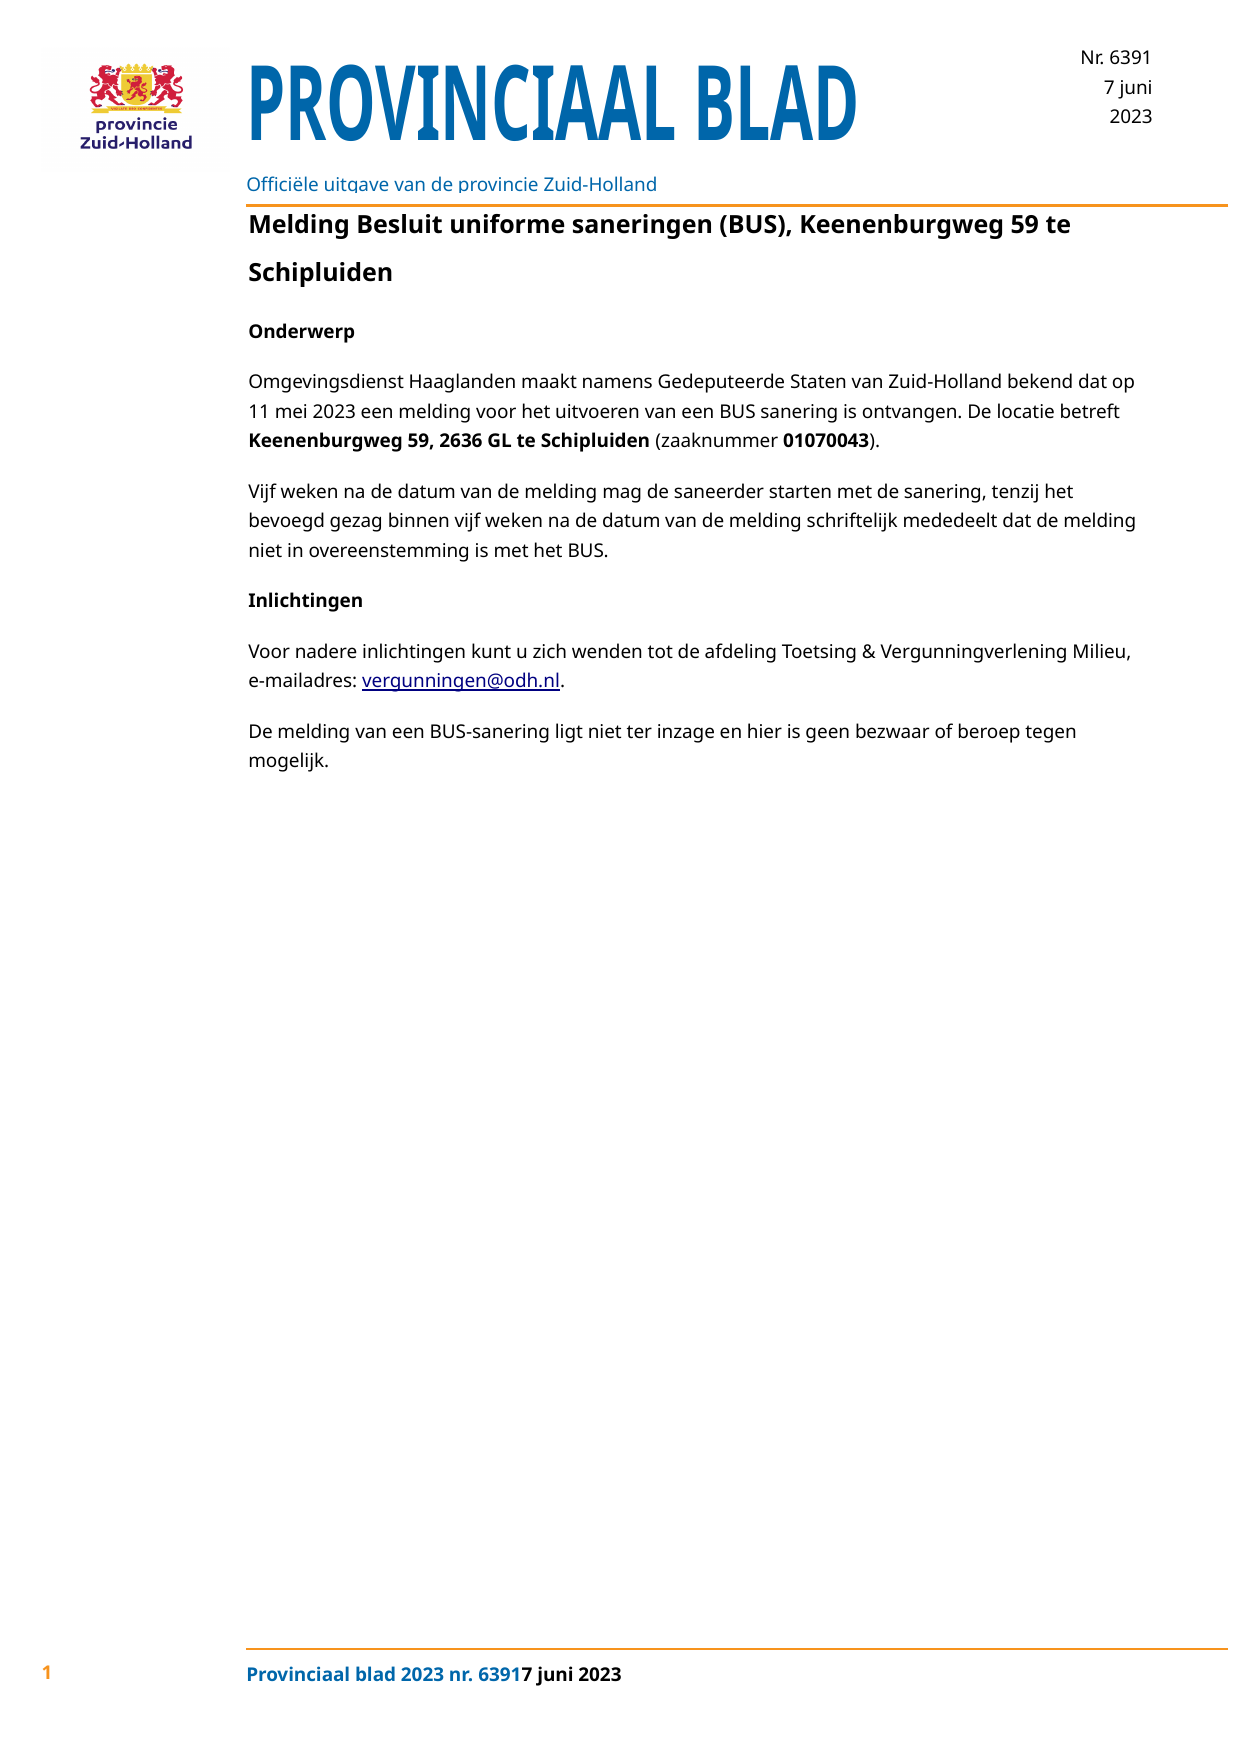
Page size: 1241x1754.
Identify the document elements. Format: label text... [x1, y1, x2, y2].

text De melding van een BUS-sanering ligt niet ter inzage en hier is geen bezwaar of beroep tegen mogelijk. [248, 718, 1152, 773]
picture [41, 47, 231, 172]
text Omgevingsdienst Haaglanden maakt namens Gedeputeerde Staten van Zuid-Holland bekend dat op 11 mei 2023 een melding voor het uitvoeren van een BUS sanering is ontvangen. De locatie betreft Keenenburgweg 59, 2636 GL te Schipluiden (zaaknummer 01070043). [248, 368, 1152, 453]
text Inlichtingen [248, 587, 1152, 613]
text Vijf weken na de datum van de melding mag de saneerder starten met de sanering, tenzij het bevoegd gezag binnen vijf weken na de datum van de melding schriftelijk mededeelt dat de melding niet in overeenstemming is met het BUS. [248, 478, 1152, 563]
text Melding Besluit uniforme saneringen (BUS), Keenenburgweg 59 te Schipluiden [248, 207, 1152, 288]
text Onderwerp [248, 318, 1152, 344]
text Voor nadere inlichtingen kunt u zich wenden tot de afdeling Toetsing & Vergunningverlening Milieu, e-mailadres: vergunningen@odh.nl. [248, 638, 1152, 693]
